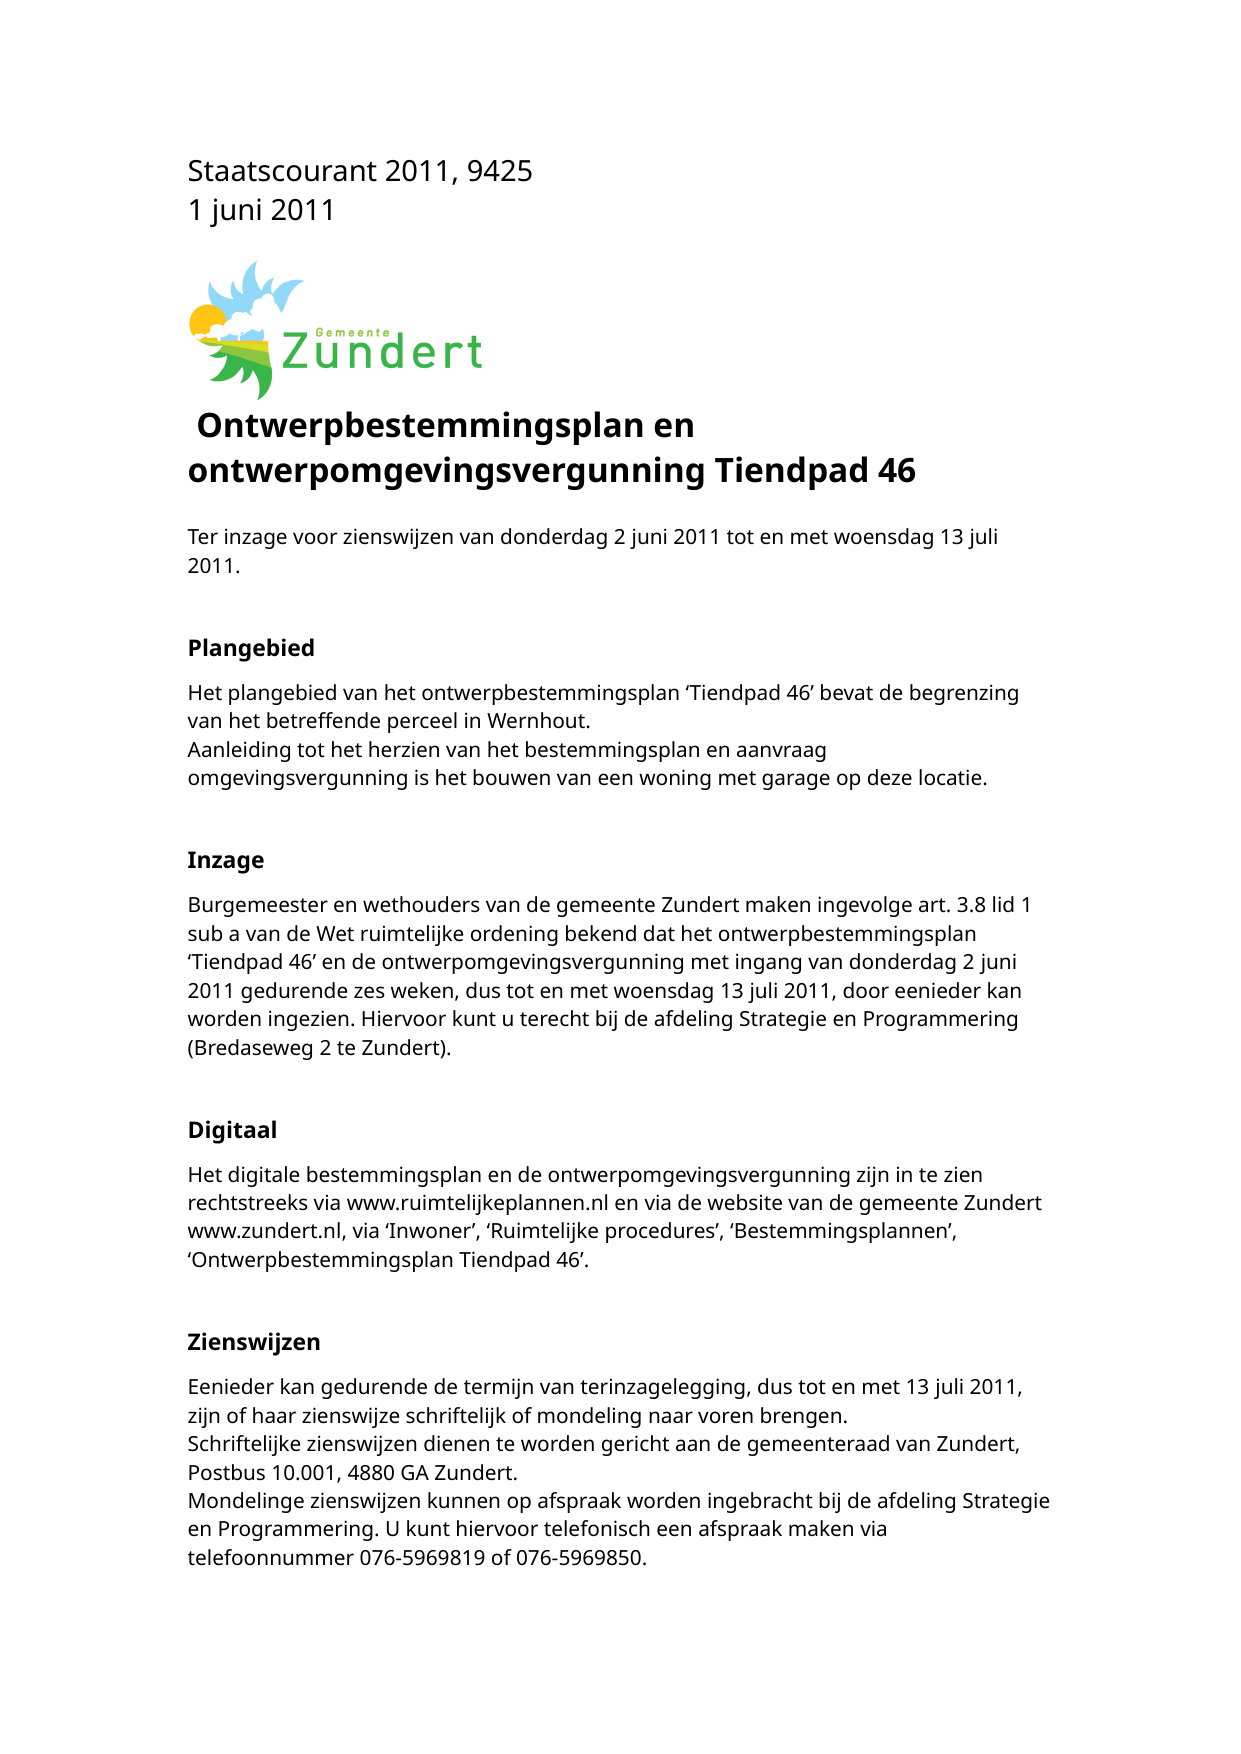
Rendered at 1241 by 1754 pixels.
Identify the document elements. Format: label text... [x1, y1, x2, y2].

text Schriftelijke zienswijzen dienen te worden gericht aan de gemeenteraad van Zundert, Postbus 10.001, 4880 GA Zundert. [187, 1429, 1053, 1486]
subtitle Inzage [187, 844, 1053, 875]
subtitle Zienswijzen [187, 1326, 1053, 1357]
text 1 juni 2011 [187, 190, 1053, 229]
subtitle Ontwerpbestemmingsplan en ontwerpomgevingsvergunning Tiendpad 46 [187, 271, 1053, 492]
text Eenieder kan gedurende de termijn van terinzagelegging, dus tot en met 13 juli 2011, zijn of haar zienswijze schriftelijk of mondeling naar voren brengen. [187, 1372, 1053, 1429]
text Aanleiding tot het herzien van het bestemmingsplan en aanvraag omgevingsvergunning is het bouwen van een woning met garage op deze locatie. [187, 735, 1053, 792]
text Burgemeester en wethouders van de gemeente Zundert maken ingevolge art. 3.8 lid 1 sub a van de Wet ruimtelijke ordening bekend dat het ontwerpbestemmingsplan ‘Tiendpad 46’ en de ontwerpomgevingsvergunning met ingang van donderdag 2 juni 2011 gedurende zes weken, dus tot en met woensdag 13 juli 2011, door eenieder kan worden ingezien. Hiervoor kunt u terecht bij de afdeling Strategie en Programmering (Bredaseweg 2 te Zundert). [187, 890, 1053, 1061]
text Staatscourant 2011, 9425 [187, 150, 1053, 190]
text Ter inzage voor zienswijzen van donderdag 2 juni 2011 tot en met woensdag 13 juli 2011. [187, 522, 1053, 579]
text Het digitale bestemmingsplan en de ontwerpomgevingsvergunning zijn in te zien rechtstreeks via www.ruimtelijkeplannen.nl en via de website van de gemeente Zundert www.zundert.nl, via ‘Inwoner’, ‘Ruimtelijke procedures’, ‘Bestemmingsplannen’, ‘Ontwerpbestemmingsplan Tiendpad 46’. [187, 1160, 1053, 1273]
subtitle Plangebied [187, 632, 1053, 663]
subtitle Digitaal [187, 1113, 1053, 1145]
picture [187, 258, 484, 402]
text Mondelinge zienswijzen kunnen op afspraak worden ingebracht bij de afdeling Strategie en Programmering. U kunt hiervoor telefonisch een afspraak maken via telefoonnummer 076-5969819 of 076-5969850. [187, 1486, 1053, 1571]
text Het plangebied van het ontwerpbestemmingsplan ‘Tiendpad 46’ bevat de begrenzing van het betreffende perceel in Wernhout. [187, 678, 1053, 735]
